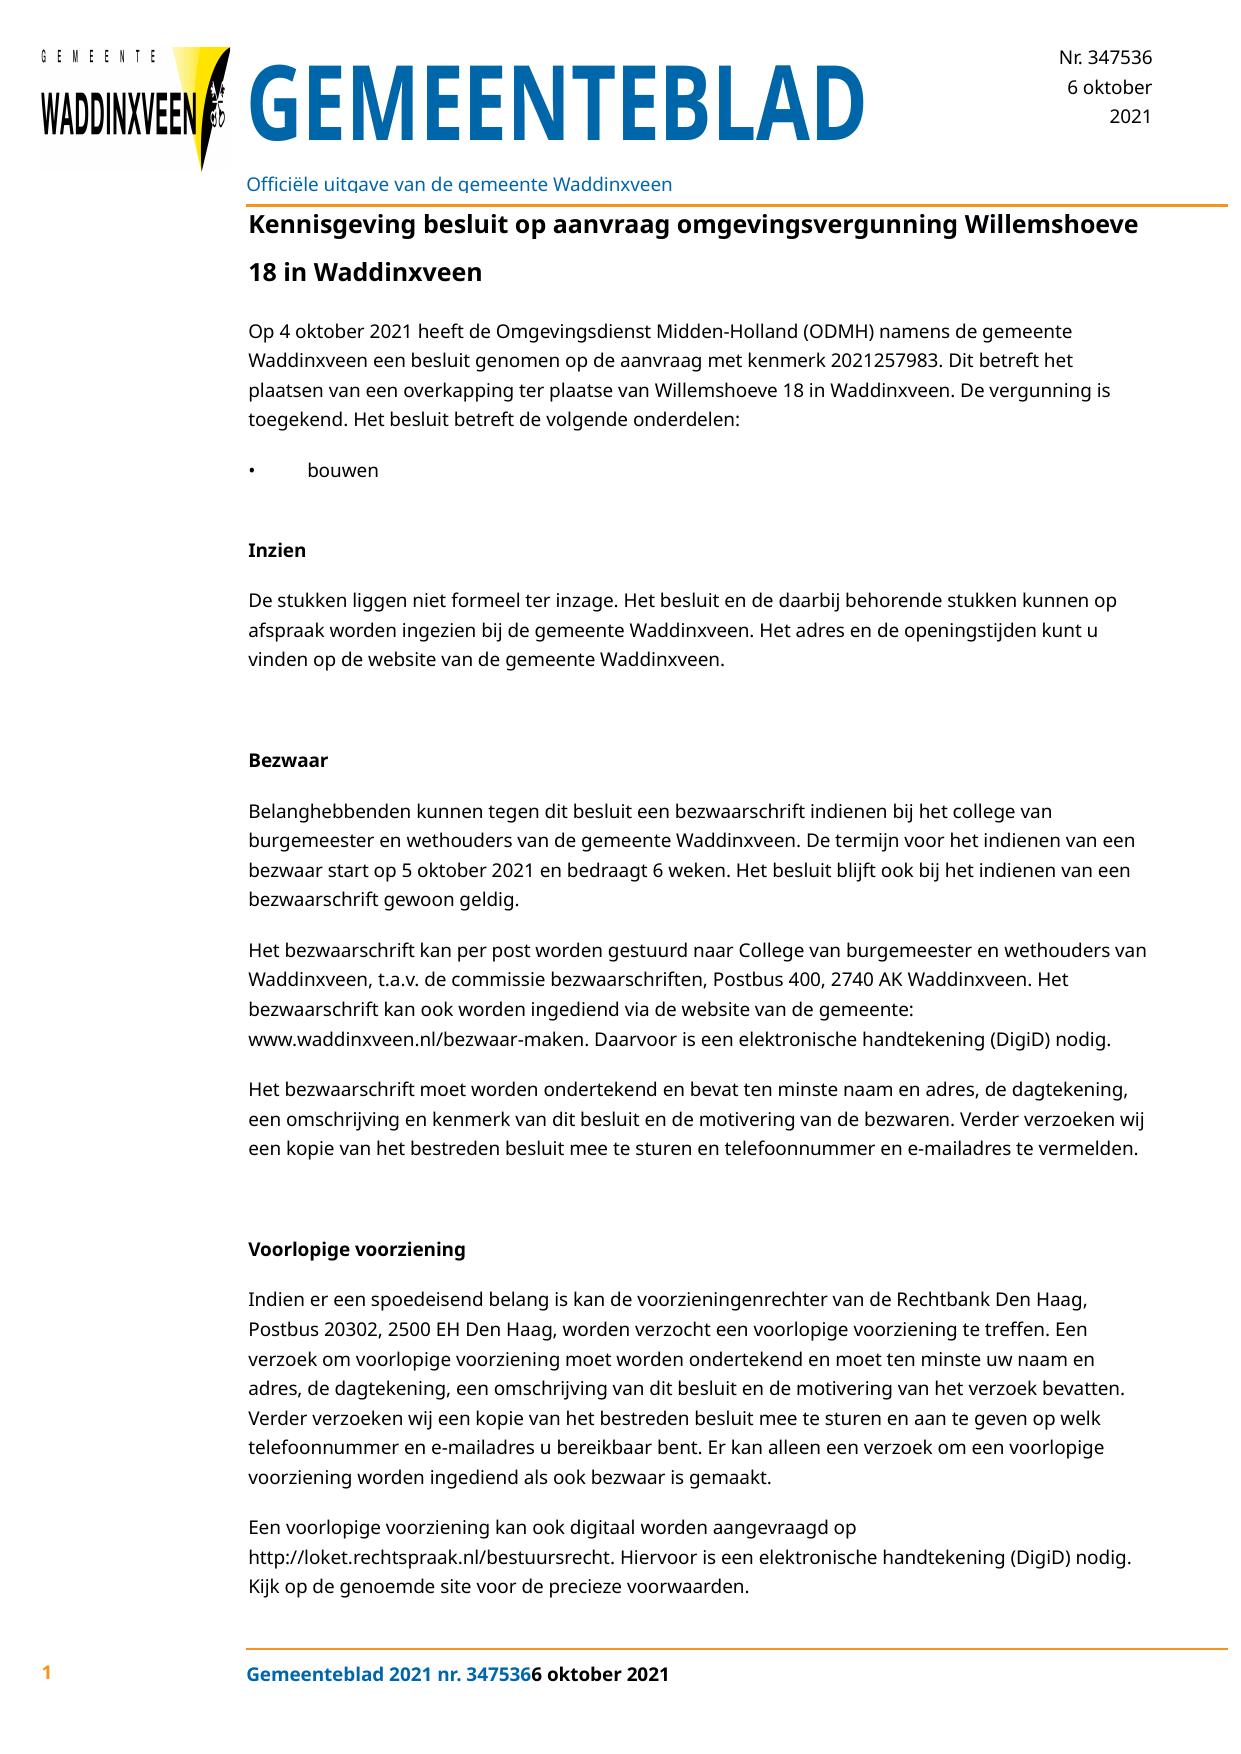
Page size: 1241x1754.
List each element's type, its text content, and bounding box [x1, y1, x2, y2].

text Een voorlopige voorziening kan ook digitaal worden aangevraagd op http://loket.rechtspraak.nl/bestuursrecht. Hiervoor is een elektronische handtekening (DigiD) nodig. Kijk op de genoemde site voor de precieze voorwaarden. [248, 1514, 1152, 1599]
text Voorlopige voorziening [248, 1236, 1152, 1262]
text Op 4 oktober 2021 heeft de Omgevingsdienst Midden-Holland (ODMH) namens de gemeente Waddinxveen een besluit genomen op de aanvraag met kenmerk 2021257983. Dit betreft het plaatsen van een overkapping ter plaatse van Willemshoeve 18 in Waddinxveen. De vergunning is toegekend. Het besluit betreft de volgende onderdelen: [248, 318, 1152, 432]
text Indien er een spoedeisend belang is kan de voorzieningenrechter van de Rechtbank Den Haag, Postbus 20302, 2500 EH Den Haag, worden verzocht een voorlopige voorziening te treffen. Een verzoek om voorlopige voorziening moet worden ondertekend en moet ten minste uw naam en adres, de dagtekening, een omschrijving van dit besluit en de motivering van het verzoek bevatten. Verder verzoeken wij een kopie van het bestreden besluit mee te sturen en aan te geven op welk telefoonnummer en e-mailadres u bereikbaar bent. Er kan alleen een verzoek om een voorlopige voorziening worden ingediend als ook bezwaar is gemaakt. [248, 1287, 1152, 1490]
text Kennisgeving besluit op aanvraag omgevingsvergunning Willemshoeve 18 in Waddinxveen [248, 207, 1152, 288]
text Bezwaar [248, 747, 1152, 773]
text Het bezwaarschrift moet worden ondertekend en bevat ten minste naam en adres, de dagtekening, een omschrijving en kenmerk van dit besluit en de motivering van de bezwaren. Verder verzoeken wij een kopie van het bestreden besluit mee te sturen en telefoonnummer en e-mailadres te vermelden. [248, 1076, 1152, 1161]
text Inzien [248, 537, 1152, 563]
text Het bezwaarschrift kan per post worden gestuurd naar College van burgemeester en wethouders van Waddinxveen, t.a.v. de commissie bezwaarschriften, Postbus 400, 2740 AK Waddinxveen. Het bezwaarschrift kan ook worden ingediend via de website van de gemeente: www.waddinxveen.nl/bezwaar-maken. Daarvoor is een elektronische handtekening (DigiD) nodig. [248, 937, 1152, 1052]
text Belanghebbenden kunnen tegen dit besluit een bezwaarschrift indienen bij het college van burgemeester en wethouders van de gemeente Waddinxveen. De termijn voor het indienen van een bezwaar start op 5 oktober 2021 en bedraagt 6 weken. Het besluit blijft ook bij het indienen van een bezwaarschrift gewoon geldig. [248, 798, 1152, 912]
list bouwen [248, 457, 1152, 483]
picture [41, 47, 231, 172]
text De stukken liggen niet formeel ter inzage. Het besluit en de daarbij behorende stukken kunnen op afspraak worden ingezien bij de gemeente Waddinxveen. Het adres en de openingstijden kunt u vinden op de website van de gemeente Waddinxveen. [248, 587, 1152, 672]
